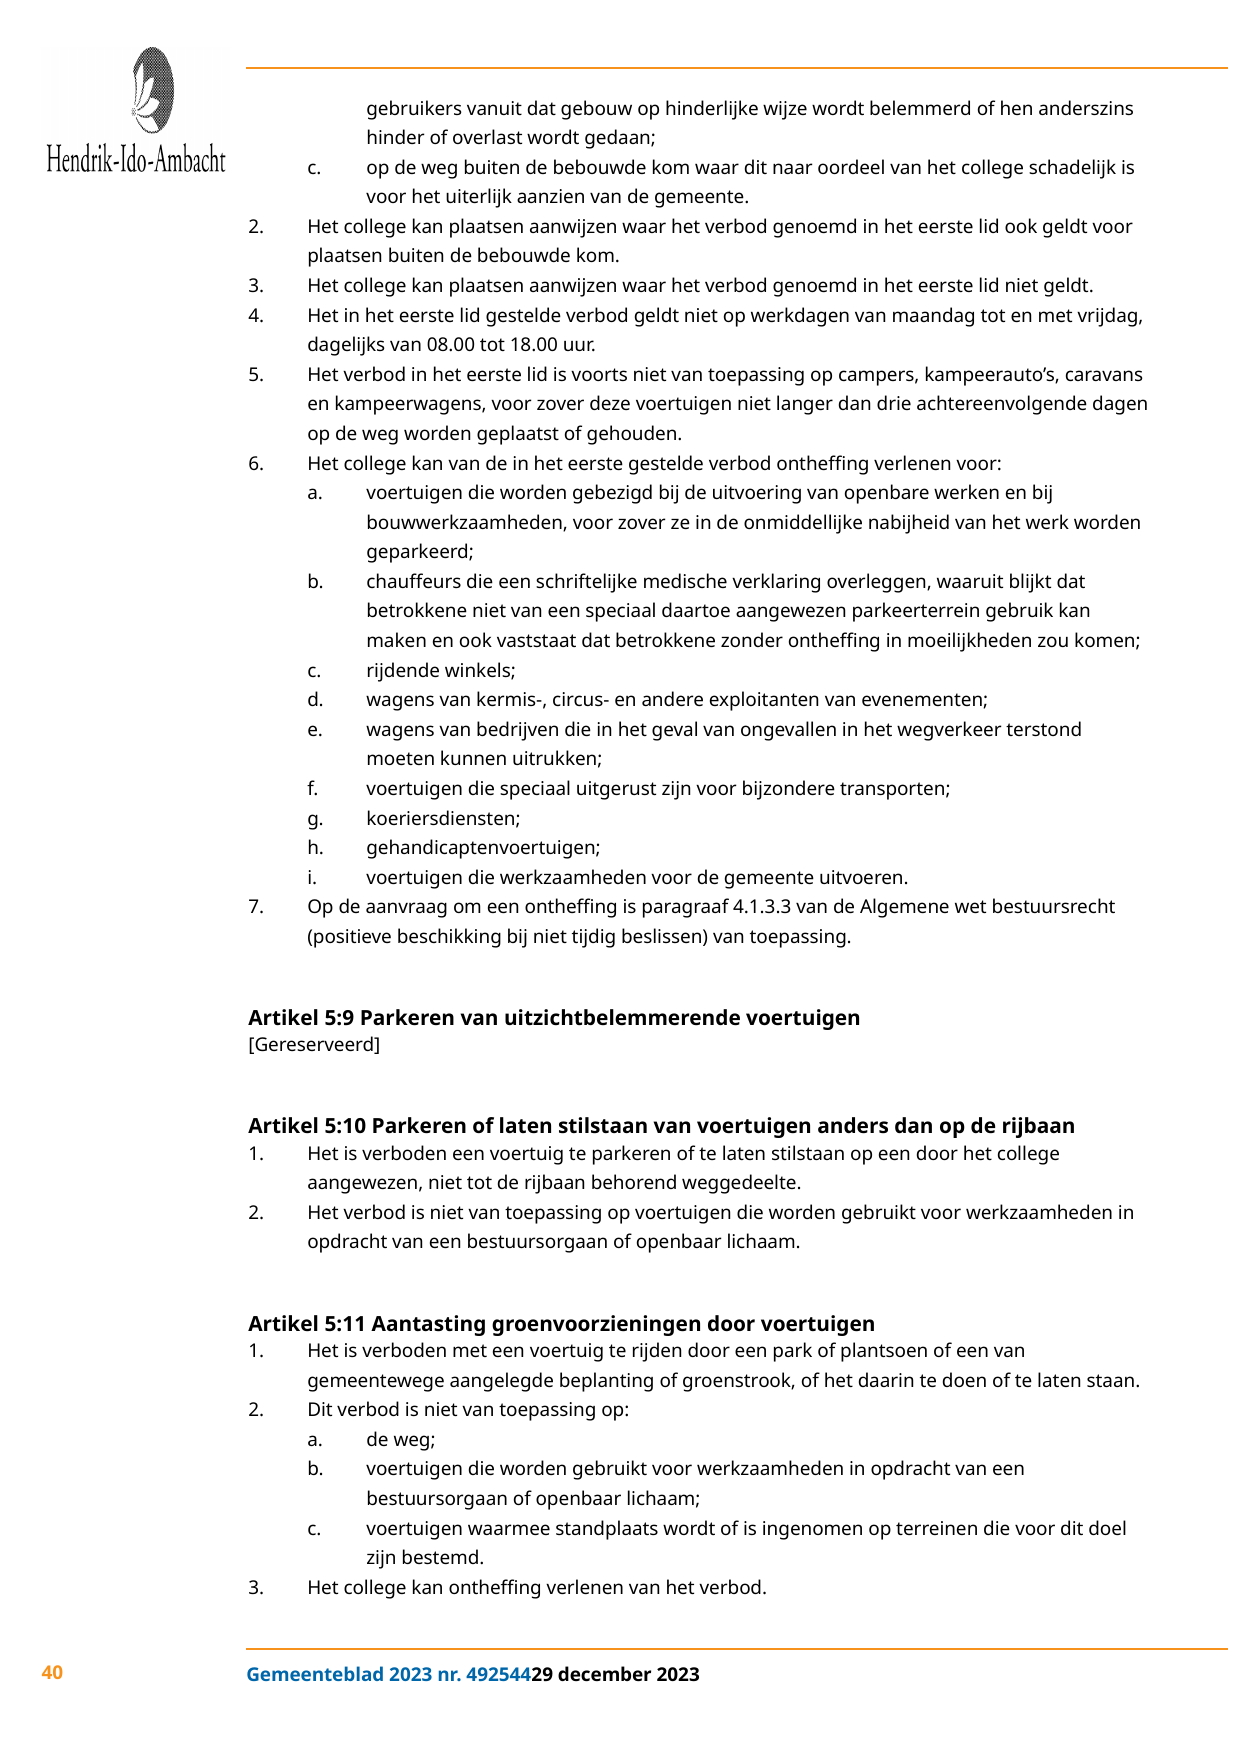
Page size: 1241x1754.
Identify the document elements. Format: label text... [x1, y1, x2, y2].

list Het is verboden een voertuig te parkeren of te laten stilstaan op een door het college aangewezen, niet tot de rijbaan behorend weggedeelte. [248, 1140, 1152, 1195]
list Het college kan plaatsen aanwijzen waar het verbod genoemd in het eerste lid niet geldt. [248, 272, 1152, 298]
list koeriersdiensten; [307, 805, 1152, 831]
list Het verbod is niet van toepassing op voertuigen die worden gebruikt voor werkzaamheden in opdracht van een bestuursorgaan of openbaar lichaam. [248, 1199, 1152, 1254]
list gehandicaptenvoertuigen; [307, 834, 1152, 860]
list voertuigen die speciaal uitgerust zijn voor bijzondere transporten; [307, 775, 1152, 801]
text Artikel 5:10 Parkeren of laten stilstaan van voertuigen anders dan op de rijbaan [248, 1112, 1152, 1140]
list voertuigen die werkzaamheden voor de gemeente uitvoeren. [307, 864, 1152, 890]
picture [41, 47, 231, 172]
list Het verbod in het eerste lid is voorts niet van toepassing op campers, kampeerauto’s, caravans en kampeerwagens, voor zover deze voertuigen niet langer dan drie achtereenvolgende dagen op de weg worden geplaatst of gehouden. [248, 361, 1152, 446]
list Het in het eerste lid gestelde verbod geldt niet op werkdagen van maandag tot en met vrijdag, dagelijks van 08.00 tot 18.00 uur. [248, 302, 1152, 357]
list Het college kan ontheffing verlenen van het verbod. [248, 1574, 1152, 1599]
list voertuigen die worden gebruikt voor werkzaamheden in opdracht van een bestuursorgaan of openbaar lichaam; [307, 1456, 1152, 1511]
text Artikel 5:9 Parkeren van uitzichtbelemmerende voertuigen [248, 1003, 1152, 1032]
list voertuigen die worden gebezigd bij de uitvoering van openbare werken en bij bouwwerkzaamheden, voor zover ze in de onmiddellijke nabijheid van het werk worden geparkeerd; [307, 479, 1152, 564]
list Op de aanvraag om een ontheffing is paragraaf 4.1.3.3 van de Algemene wet bestuursrecht (positieve beschikking bij niet tijdig beslissen) van toepassing. [248, 893, 1152, 949]
list Het college kan van de in het eerste gestelde verbod ontheffing verlenen voor: [248, 450, 1152, 476]
list Dit verbod is niet van toepassing op: [248, 1396, 1152, 1422]
list Het college kan plaatsen aanwijzen waar het verbod genoemd in het eerste lid ook geldt voor plaatsen buiten de bebouwde kom. [248, 213, 1152, 268]
list de weg; [307, 1426, 1152, 1452]
list op de weg buiten de bebouwde kom waar dit naar oordeel van het college schadelijk is voor het uiterlijk aanzien van de gemeente. [307, 154, 1152, 209]
list rijdende winkels; [307, 657, 1152, 683]
text Artikel 5:11 Aantasting groenvoorzieningen door voertuigen [248, 1309, 1152, 1337]
list wagens van bedrijven die in het geval van ongevallen in het wegverkeer terstond moeten kunnen uitrukken; [307, 716, 1152, 771]
list wagens van kermis-, circus- en andere exploitanten van evenementen; [307, 686, 1152, 712]
text [Gereserveerd] [248, 1032, 1152, 1057]
list chauffeurs die een schriftelijke medische verklaring overleggen, waaruit blijkt dat betrokkene niet van een speciaal daartoe aangewezen parkeerterrein gebruik kan maken en ook vaststaat dat betrokkene zonder ontheffing in moeilijkheden zou komen; [307, 568, 1152, 653]
list voertuigen waarmee standplaats wordt of is ingenomen op terreinen die voor dit doel zijn bestemd. [307, 1515, 1152, 1570]
list gebruikers vanuit dat gebouw op hinderlijke wijze wordt belemmerd of hen anderszins hinder of overlast wordt gedaan; [307, 95, 1152, 150]
list Het is verboden met een voertuig te rijden door een park of plantsoen of een van gemeentewege aangelegde beplanting of groenstrook, of het daarin te doen of te laten staan. [248, 1337, 1152, 1392]
